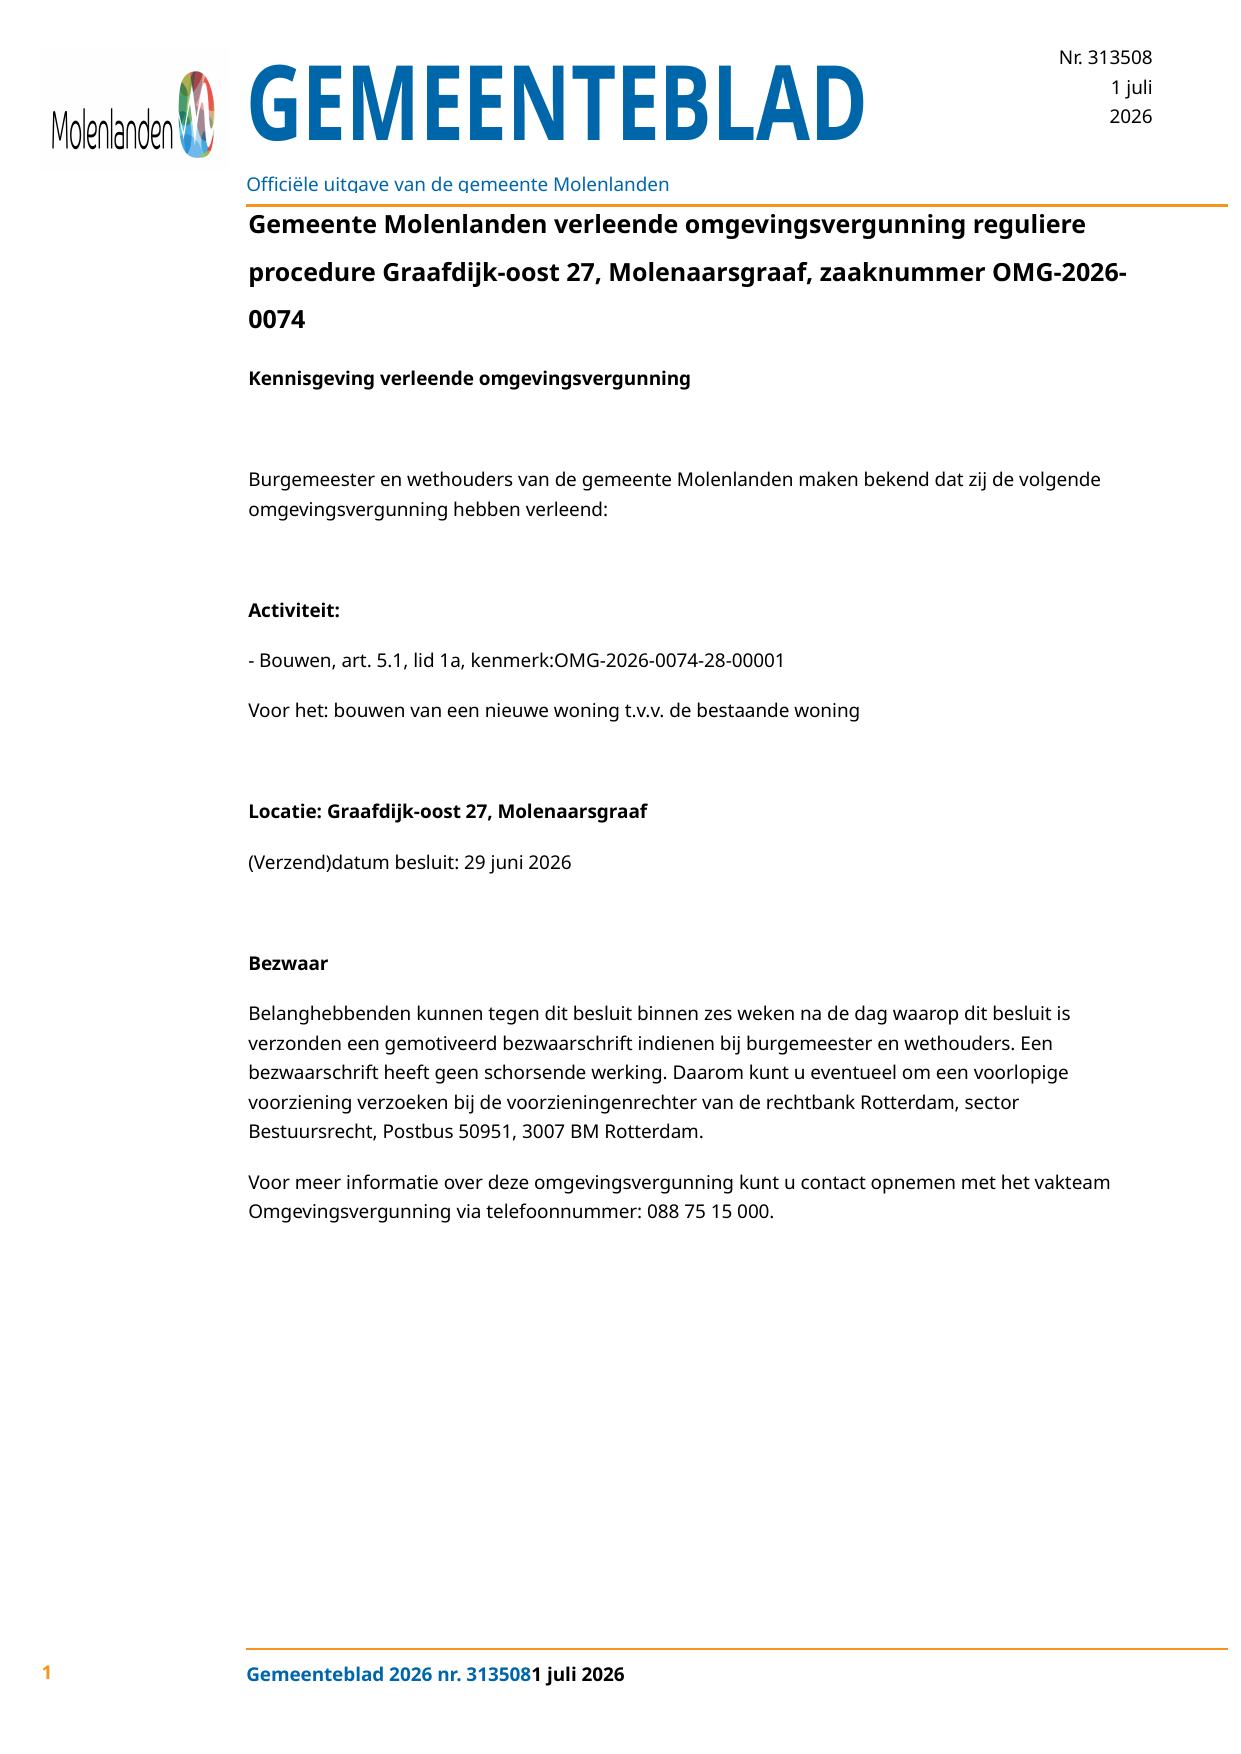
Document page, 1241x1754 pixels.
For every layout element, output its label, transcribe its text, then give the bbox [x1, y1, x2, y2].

text Bezwaar [248, 950, 1152, 975]
text (Verzend)datum besluit: 29 juni 2026 [248, 849, 1152, 874]
text Locatie: Graafdijk-oost 27, Molenaarsgraaf [248, 798, 1152, 824]
text Voor meer informatie over deze omgevingsvergunning kunt u contact opnemen met het vakteam Omgevingsvergunning via telefoonnummer: 088 75 15 000. [248, 1169, 1152, 1224]
text Voor het: bouwen van een nieuwe woning t.v.v. de bestaande woning [248, 698, 1152, 723]
text Kennisgeving verleende omgevingsvergunning [248, 366, 1152, 391]
text Burgemeester en wethouders van de gemeente Molenlanden maken bekend dat zij de volgende omgevingsvergunning hebben verleend: [248, 466, 1152, 522]
picture [41, 47, 231, 172]
text Belanghebbenden kunnen tegen dit besluit binnen zes weken na de dag waarop dit besluit is verzonden een gemotiveerd bezwaarschrift indienen bij burgemeester en wethouders. Een bezwaarschrift heeft geen schorsende werking. Daarom kunt u eventueel om een voorlopige voorziening verzoeken bij de voorzieningenrechter van de rechtbank Rotterdam, sector Bestuursrecht, Postbus 50951, 3007 BM Rotterdam. [248, 1000, 1152, 1144]
text Gemeente Molenlanden verleende omgevingsvergunning reguliere procedure Graafdijk-oost 27, Molenaarsgraaf, zaaknummer OMG-2026-0074 [248, 207, 1152, 336]
text - Bouwen, art. 5.1, lid 1a, kenmerk:OMG-2026-0074-28-00001 [248, 647, 1152, 673]
text Activiteit: [248, 597, 1152, 622]
